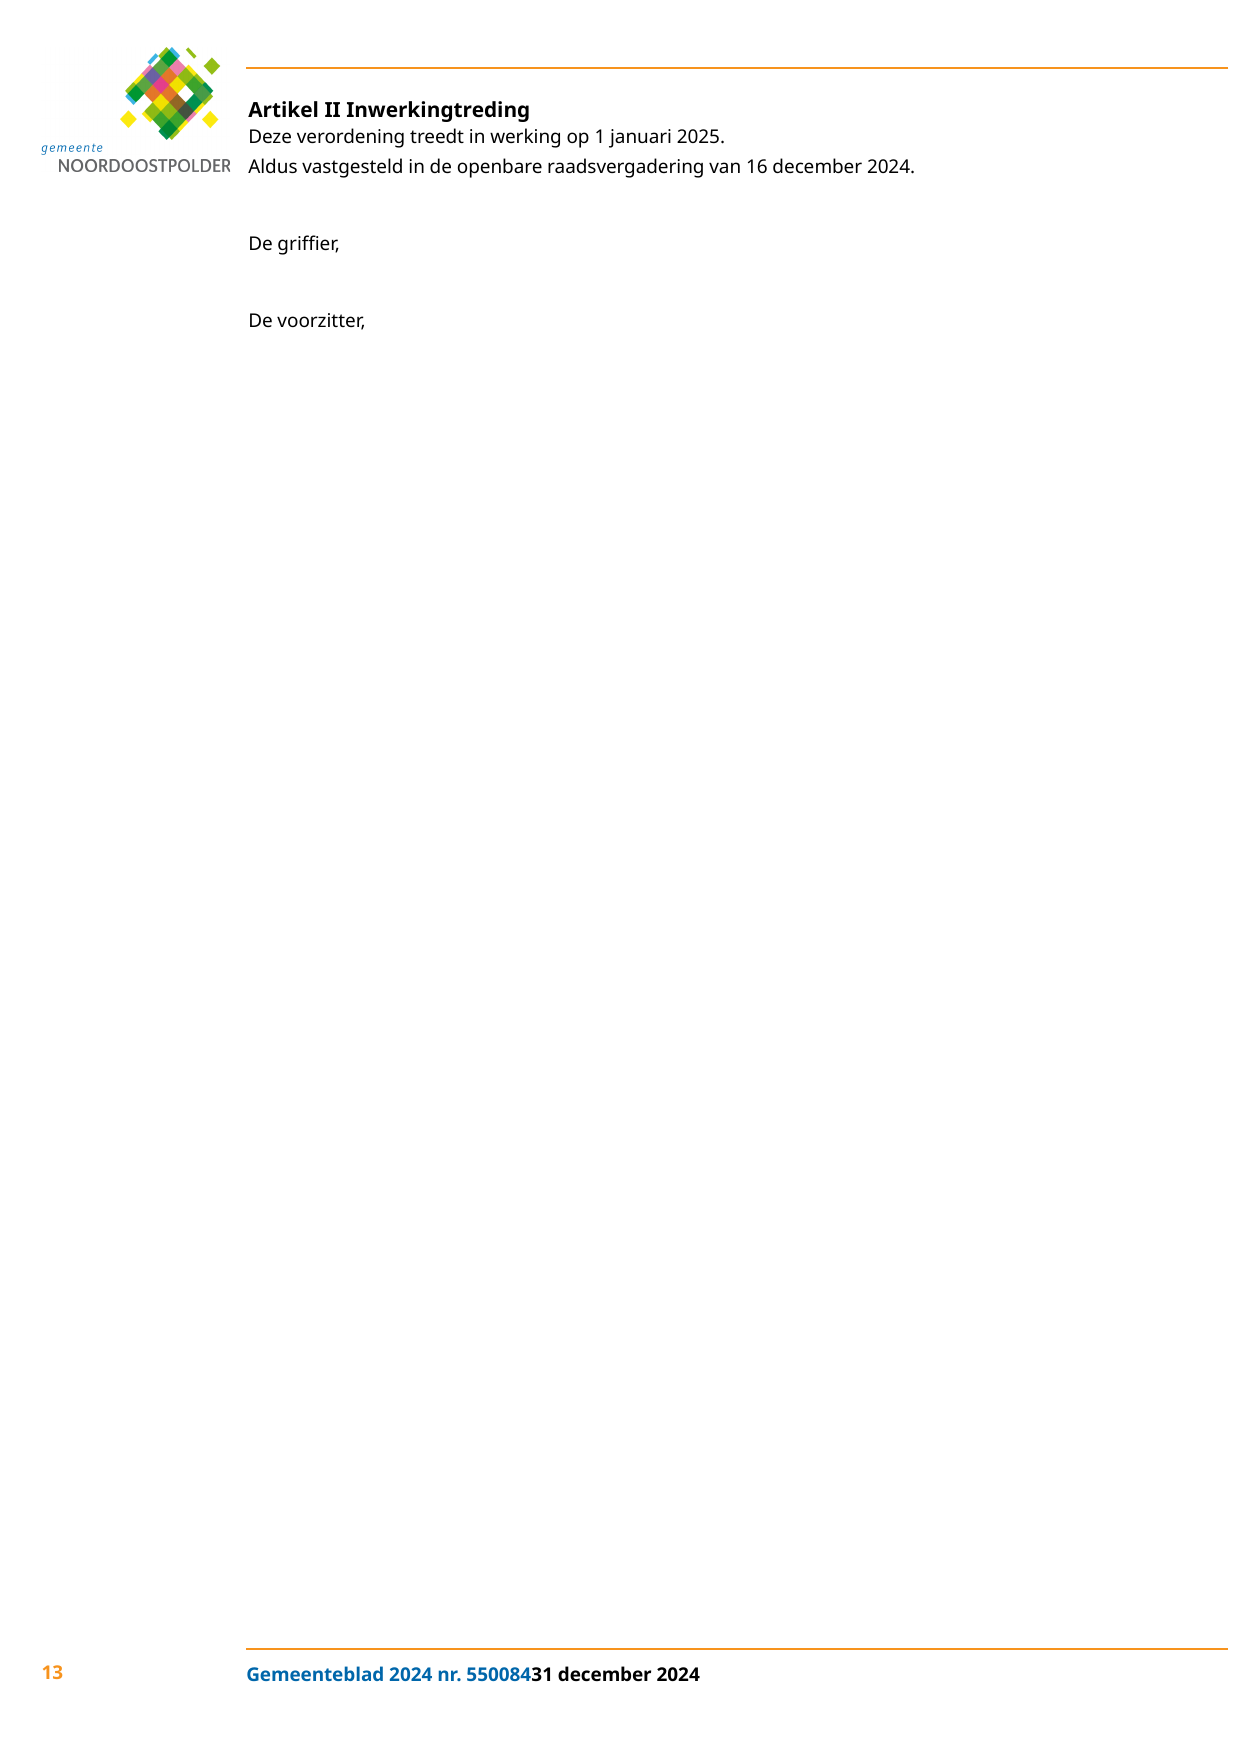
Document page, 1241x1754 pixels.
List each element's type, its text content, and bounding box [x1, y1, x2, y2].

text De voorzitter, [248, 307, 1152, 333]
text De griffier, [248, 230, 1152, 256]
text Deze verordening treedt in werking op 1 januari 2025. [248, 123, 1152, 149]
picture [41, 47, 231, 172]
text Aldus vastgesteld in de openbare raadsvergadering van 16 december 2024. [248, 153, 1152, 178]
text Artikel II Inwerkingtreding [248, 95, 1152, 123]
